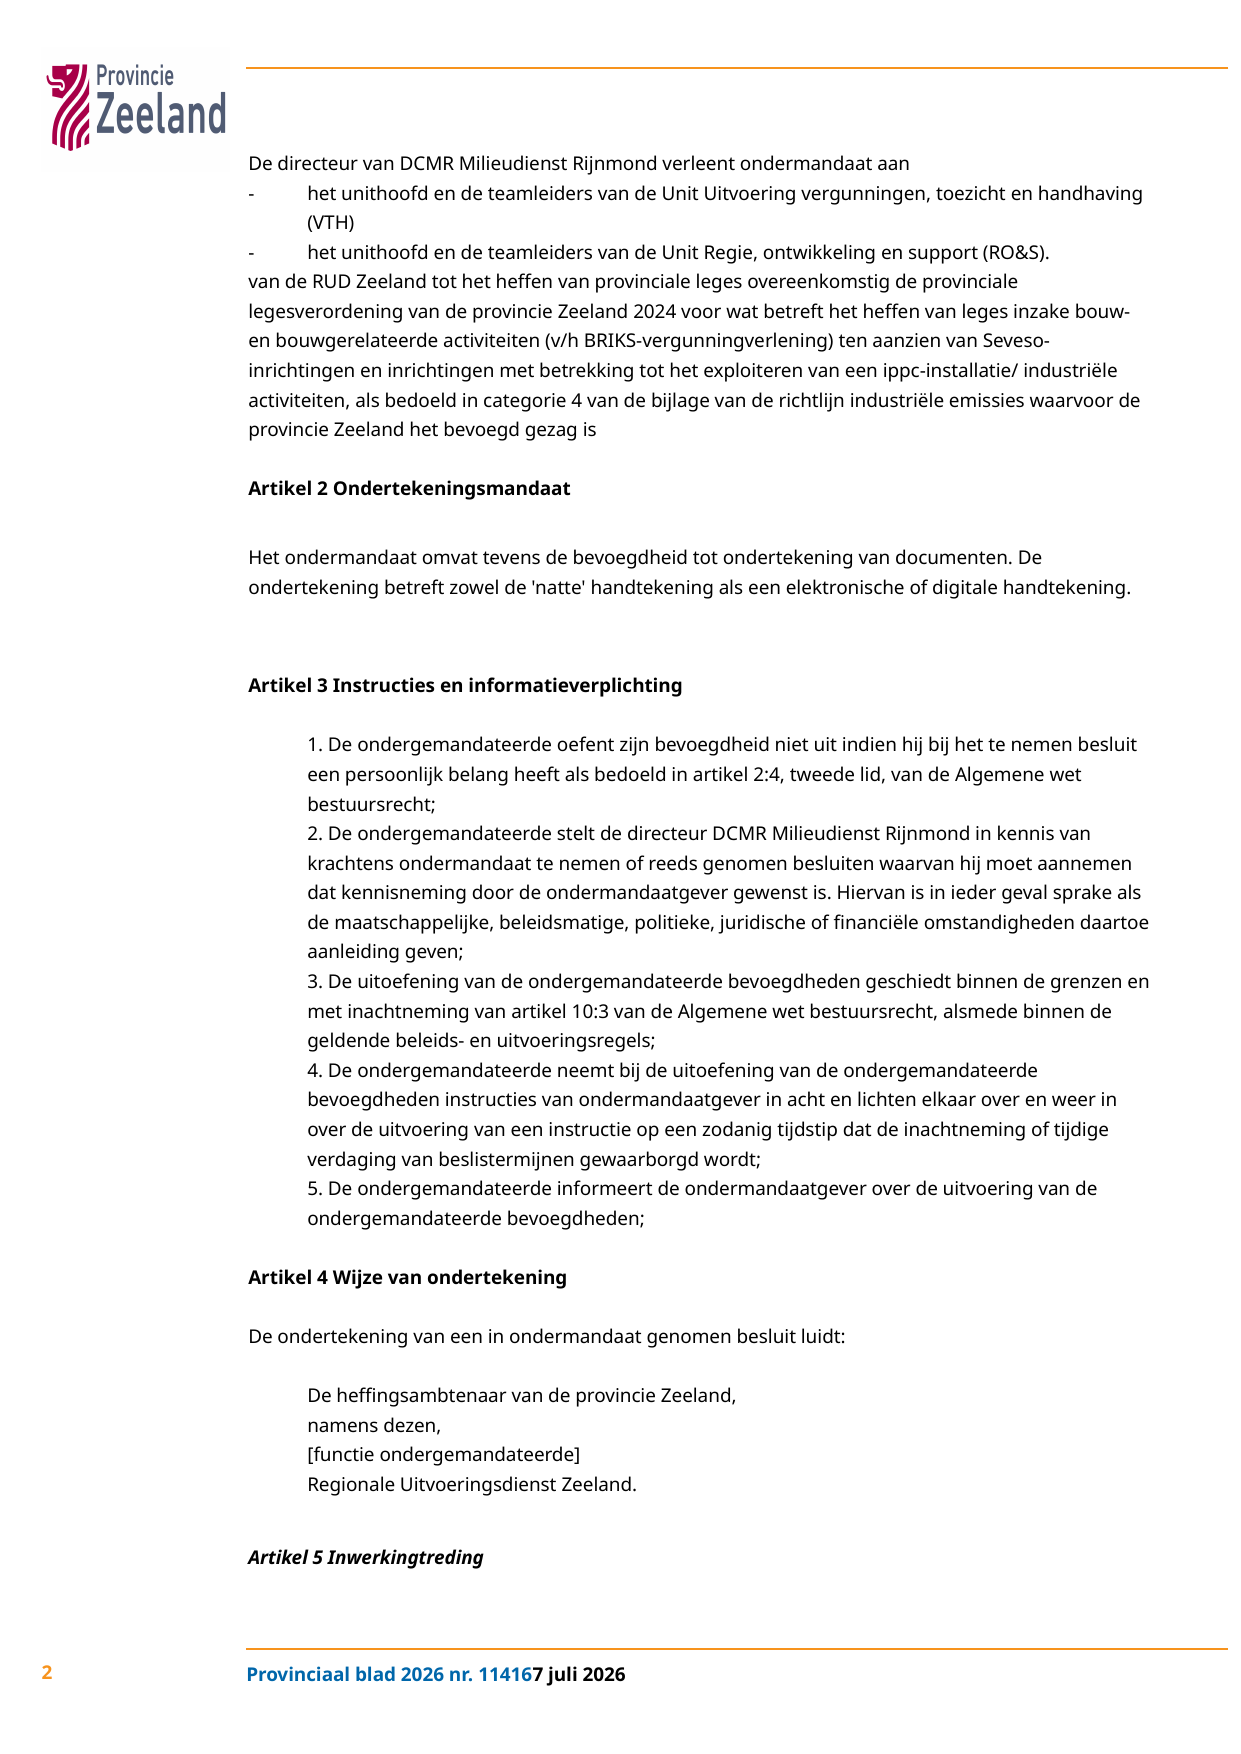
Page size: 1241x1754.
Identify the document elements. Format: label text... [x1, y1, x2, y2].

list het unithoofd en de teamleiders van de Unit Regie, ontwikkeling en support (RO&S). [248, 239, 1152, 264]
text Het ondermandaat omvat tevens de bevoegdheid tot ondertekening van documenten. De ondertekening betreft zowel de 'natte' handtekening als een elektronische of digitale handtekening. [248, 544, 1152, 600]
text Artikel 3 Instructies en informatieverplichting [248, 672, 1152, 698]
list 4. De ondergemandateerde neemt bij de uitoefening van de ondergemandateerde bevoegdheden instructies van ondermandaatgever in acht en lichten elkaar over en weer in over de uitvoering van een instructie op een zodanig tijdstip dat de inachtneming of tijdige verdaging van beslistermijnen gewaarborgd wordt; [248, 1057, 1152, 1171]
list 1. De ondergemandateerde oefent zijn bevoegdheid niet uit indien hij bij het te nemen besluit een persoonlijk belang heeft als bedoeld in artikel 2:4, tweede lid, van de Algemene wet bestuursrecht; [248, 732, 1152, 816]
list Regionale Uitvoeringsdienst Zeeland. [248, 1471, 1152, 1497]
list 2. De ondergemandateerde stelt de directeur DCMR Milieudienst Rijnmond in kennis van krachtens ondermandaat te nemen of reeds genomen besluiten waarvan hij moet aannemen dat kennisneming door de ondermandaatgever gewenst is. Hiervan is in ieder geval sprake als de maatschappelijke, beleidsmatige, politieke, juridische of financiële omstandigheden daartoe aanleiding geven; [248, 820, 1152, 964]
text Artikel 4 Wijze van ondertekening [248, 1264, 1152, 1290]
text Artikel 2 Ondertekeningsmandaat [248, 476, 1152, 501]
list [functie ondergemandateerde] [248, 1442, 1152, 1467]
list 5. De ondergemandateerde informeert de ondermandaatgever over de uitvoering van de ondergemandateerde bevoegdheden; [248, 1175, 1152, 1231]
text De directeur van DCMR Milieudienst Rijnmond verleent ondermandaat aan [248, 150, 1152, 176]
list het unithoofd en de teamleiders van de Unit Uitvoering vergunningen, toezicht en handhaving (VTH) [248, 180, 1152, 235]
list 3. De uitoefening van de ondergemandateerde bevoegdheden geschiedt binnen de grenzen en met inachtneming van artikel 10:3 van de Algemene wet bestuursrecht, alsmede binnen de geldende beleids- en uitvoeringsregels; [248, 968, 1152, 1053]
list De heffingsambtenaar van de provincie Zeeland, [248, 1382, 1152, 1408]
text Artikel 5 Inwerkingtreding [248, 1544, 1152, 1569]
text van de RUD Zeeland tot het heffen van provinciale leges overeenkomstig de provinciale legesverordening van de provincie Zeeland 2024 voor wat betreft het heffen van leges inzake bouw- en bouwgerelateerde activiteiten (v/h BRIKS-vergunningverlening) ten aanzien van Seveso-inrichtingen en inrichtingen met betrekking tot het exploiteren van een ippc-installatie/ industriële activiteiten, als bedoeld in categorie 4 van de bijlage van de richtlijn industriële emissies waarvoor de provincie Zeeland het bevoegd gezag is [248, 268, 1152, 442]
text De ondertekening van een in ondermandaat genomen besluit luidt: [248, 1323, 1152, 1349]
list namens dezen, [248, 1412, 1152, 1438]
picture [41, 47, 231, 172]
